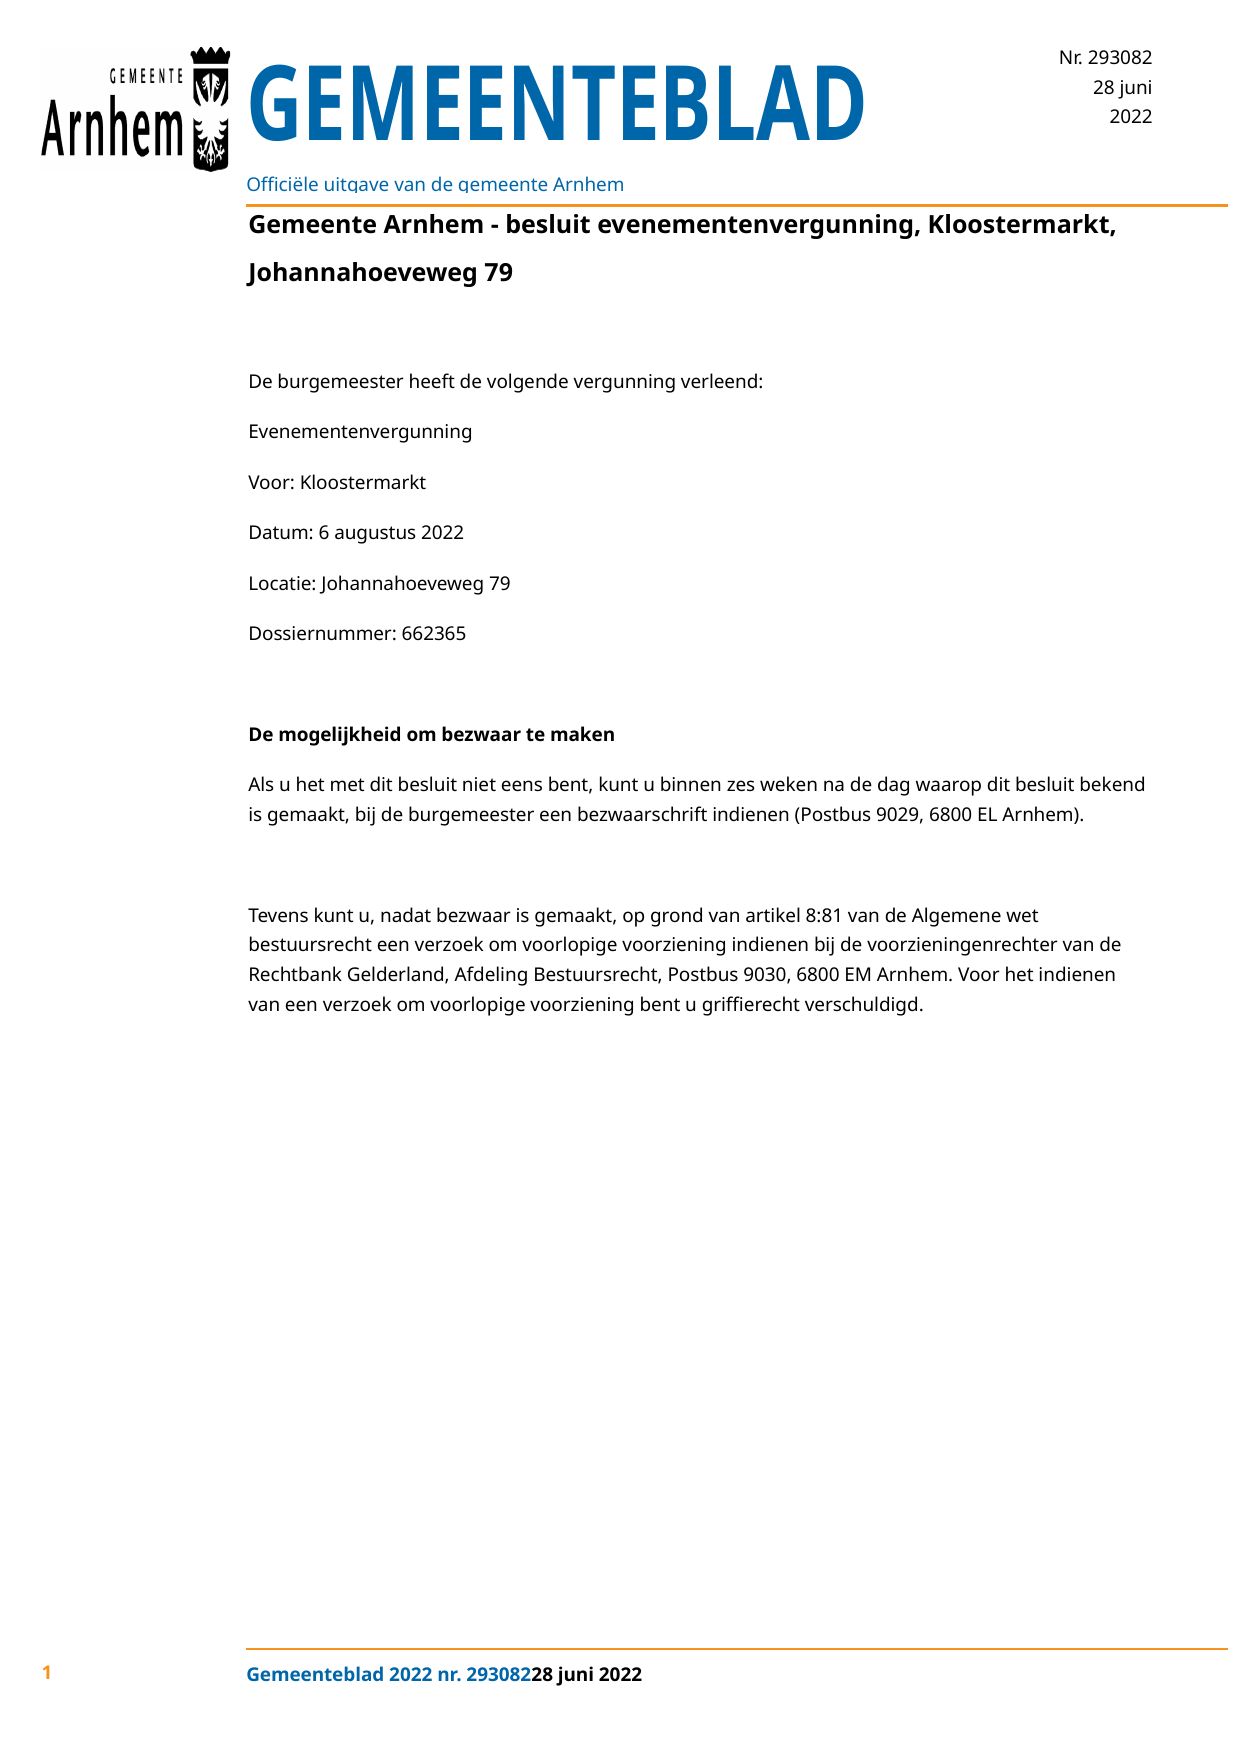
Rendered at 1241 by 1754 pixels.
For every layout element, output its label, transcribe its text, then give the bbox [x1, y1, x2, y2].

text Voor: Kloostermarkt [248, 469, 1152, 495]
text Gemeente Arnhem - besluit evenementenvergunning, Kloostermarkt, Johannahoeveweg 79 [248, 207, 1152, 288]
text Tevens kunt u, nadat bezwaar is gemaakt, op grond van artikel 8:81 van de Algemene wet bestuursrecht een verzoek om voorlopige voorziening indienen bij de voorzieningenrechter van de Rechtbank Gelderland, Afdeling Bestuursrecht, Postbus 9030, 6800 EM Arnhem. Voor het indienen van een verzoek om voorlopige voorziening bent u griffierecht verschuldigd. [248, 902, 1152, 1017]
text Dossiernummer: 662365 [248, 620, 1152, 646]
text De burgemeester heeft de volgende vergunning verleend: [248, 368, 1152, 394]
text Als u het met dit besluit niet eens bent, kunt u binnen zes weken na de dag waarop dit besluit bekend is gemaakt, bij de burgemeester een bezwaarschrift indienen (Postbus 9029, 6800 EL Arnhem). [248, 772, 1152, 827]
text Datum: 6 augustus 2022 [248, 519, 1152, 545]
picture [41, 47, 231, 172]
text De mogelijkheid om bezwaar te maken [248, 721, 1152, 747]
text Locatie: Johannahoeveweg 79 [248, 570, 1152, 596]
text Evenementenvergunning [248, 419, 1152, 444]
